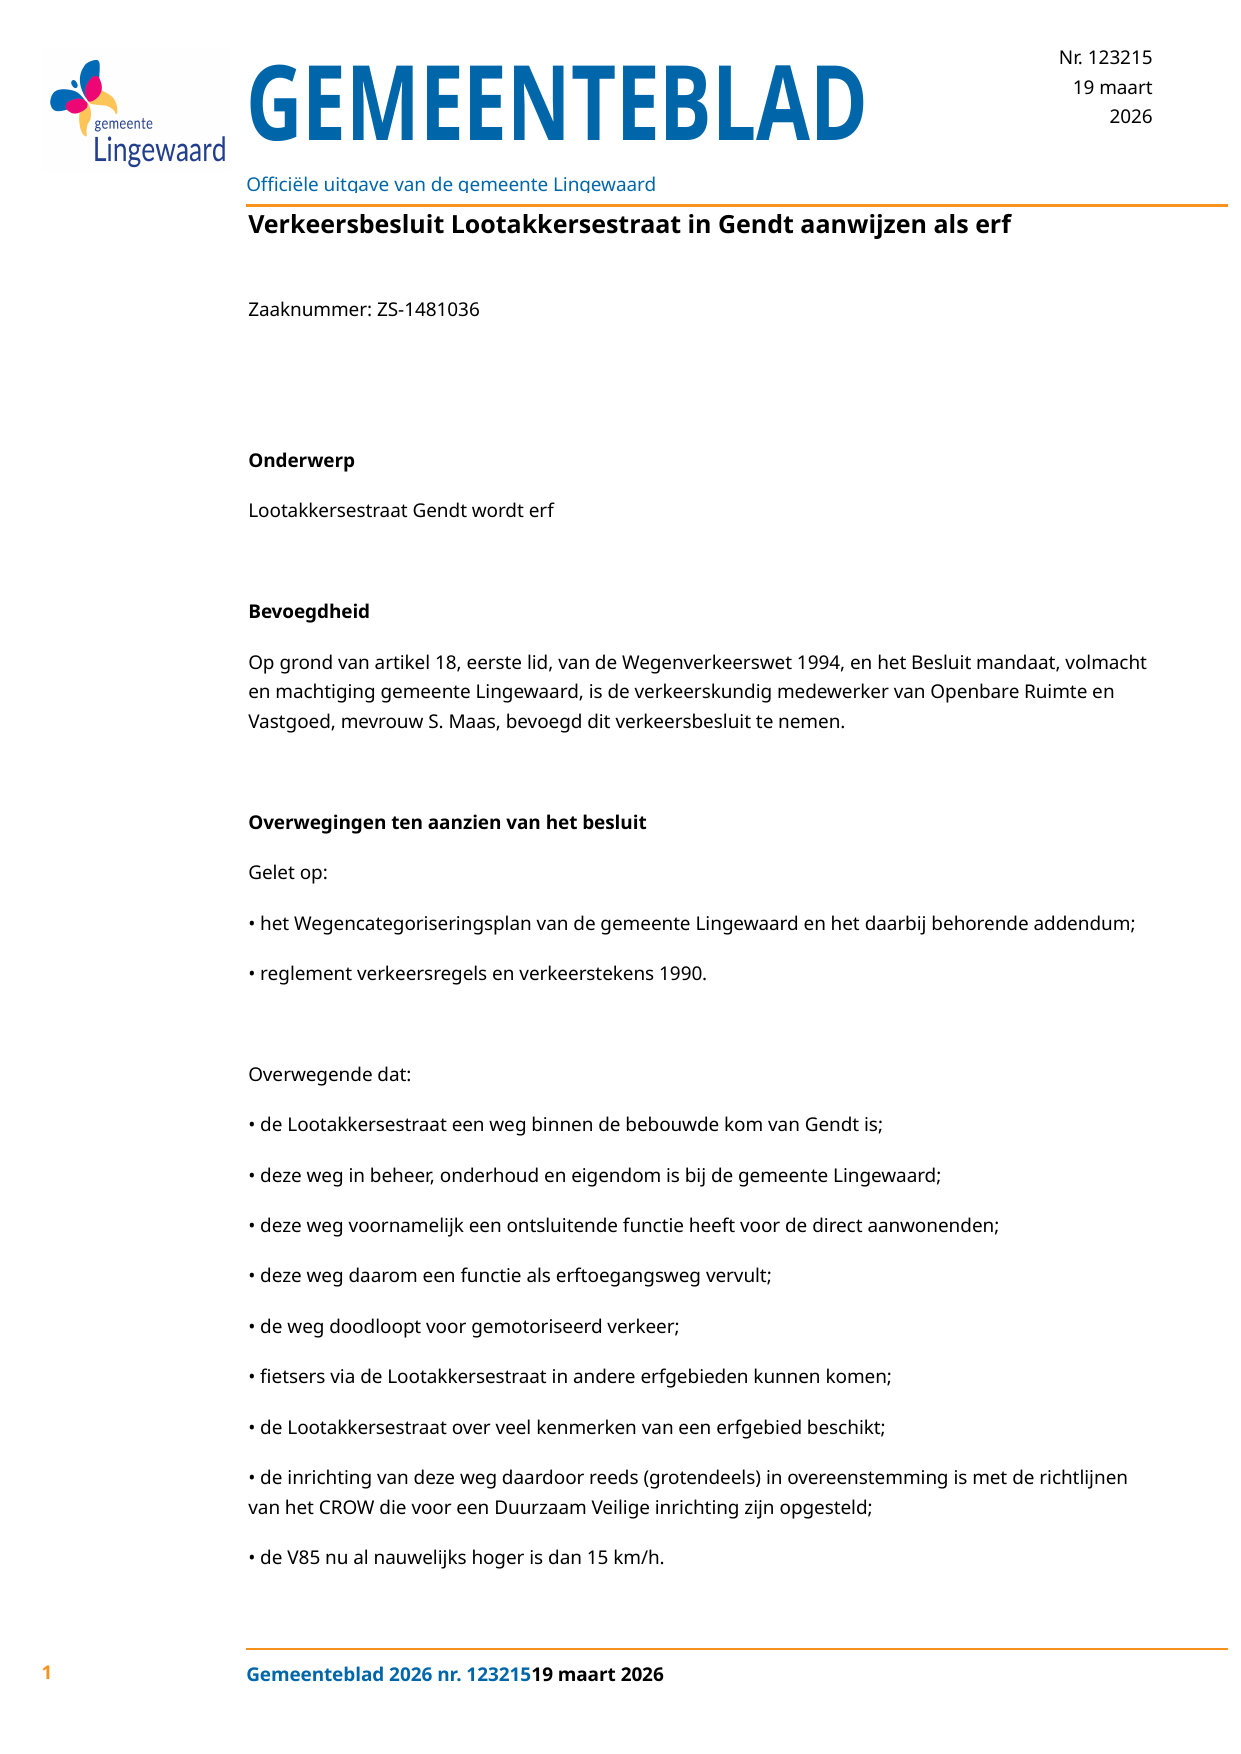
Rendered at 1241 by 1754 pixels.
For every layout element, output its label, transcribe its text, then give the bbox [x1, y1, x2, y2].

text • deze weg in beheer, onderhoud en eigendom is bij de gemeente Lingewaard; [248, 1162, 1152, 1188]
text • deze weg voornamelijk een ontsluitende functie heeft voor de direct aanwonenden; [248, 1212, 1152, 1238]
text Lootakkersestraat Gendt wordt erf [248, 498, 1152, 523]
picture [41, 47, 231, 172]
text • deze weg daarom een functie als erftoegangsweg vervult; [248, 1263, 1152, 1288]
text • de weg doodloopt voor gemotoriseerd verkeer; [248, 1313, 1152, 1339]
text Gelet op: [248, 859, 1152, 885]
text • de Lootakkersestraat een weg binnen de bebouwde kom van Gendt is; [248, 1111, 1152, 1137]
text • fietsers via de Lootakkersestraat in andere erfgebieden kunnen komen; [248, 1363, 1152, 1389]
text Bevoegdheid [248, 598, 1152, 624]
text Overwegingen ten aanzien van het besluit [248, 809, 1152, 835]
text • reglement verkeersregels en verkeerstekens 1990. [248, 960, 1152, 986]
text • het Wegencategoriseringsplan van de gemeente Lingewaard en het daarbij behorende addendum; [248, 910, 1152, 936]
text Onderwerp [248, 447, 1152, 473]
text • de Lootakkersestraat over veel kenmerken van een erfgebied beschikt; [248, 1414, 1152, 1440]
text Op grond van artikel 18, eerste lid, van de Wegenverkeerswet 1994, en het Besluit mandaat, volmacht en machtiging gemeente Lingewaard, is de verkeerskundig medewerker van Openbare Ruimte en Vastgoed, mevrouw S. Maas, bevoegd dit verkeersbesluit te nemen. [248, 649, 1152, 734]
text Verkeersbesluit Lootakkersestraat in Gendt aanwijzen als erf [248, 207, 1152, 241]
text • de inrichting van deze weg daardoor reeds (grotendeels) in overeenstemming is met de richtlijnen van het CROW die voor een Duurzaam Veilige inrichting zijn opgesteld; [248, 1464, 1152, 1520]
text Overwegende dat: [248, 1061, 1152, 1087]
text Zaaknummer: ZS-1481036 [248, 296, 1152, 322]
text • de V85 nu al nauwelijks hoger is dan 15 km/h. [248, 1544, 1152, 1570]
